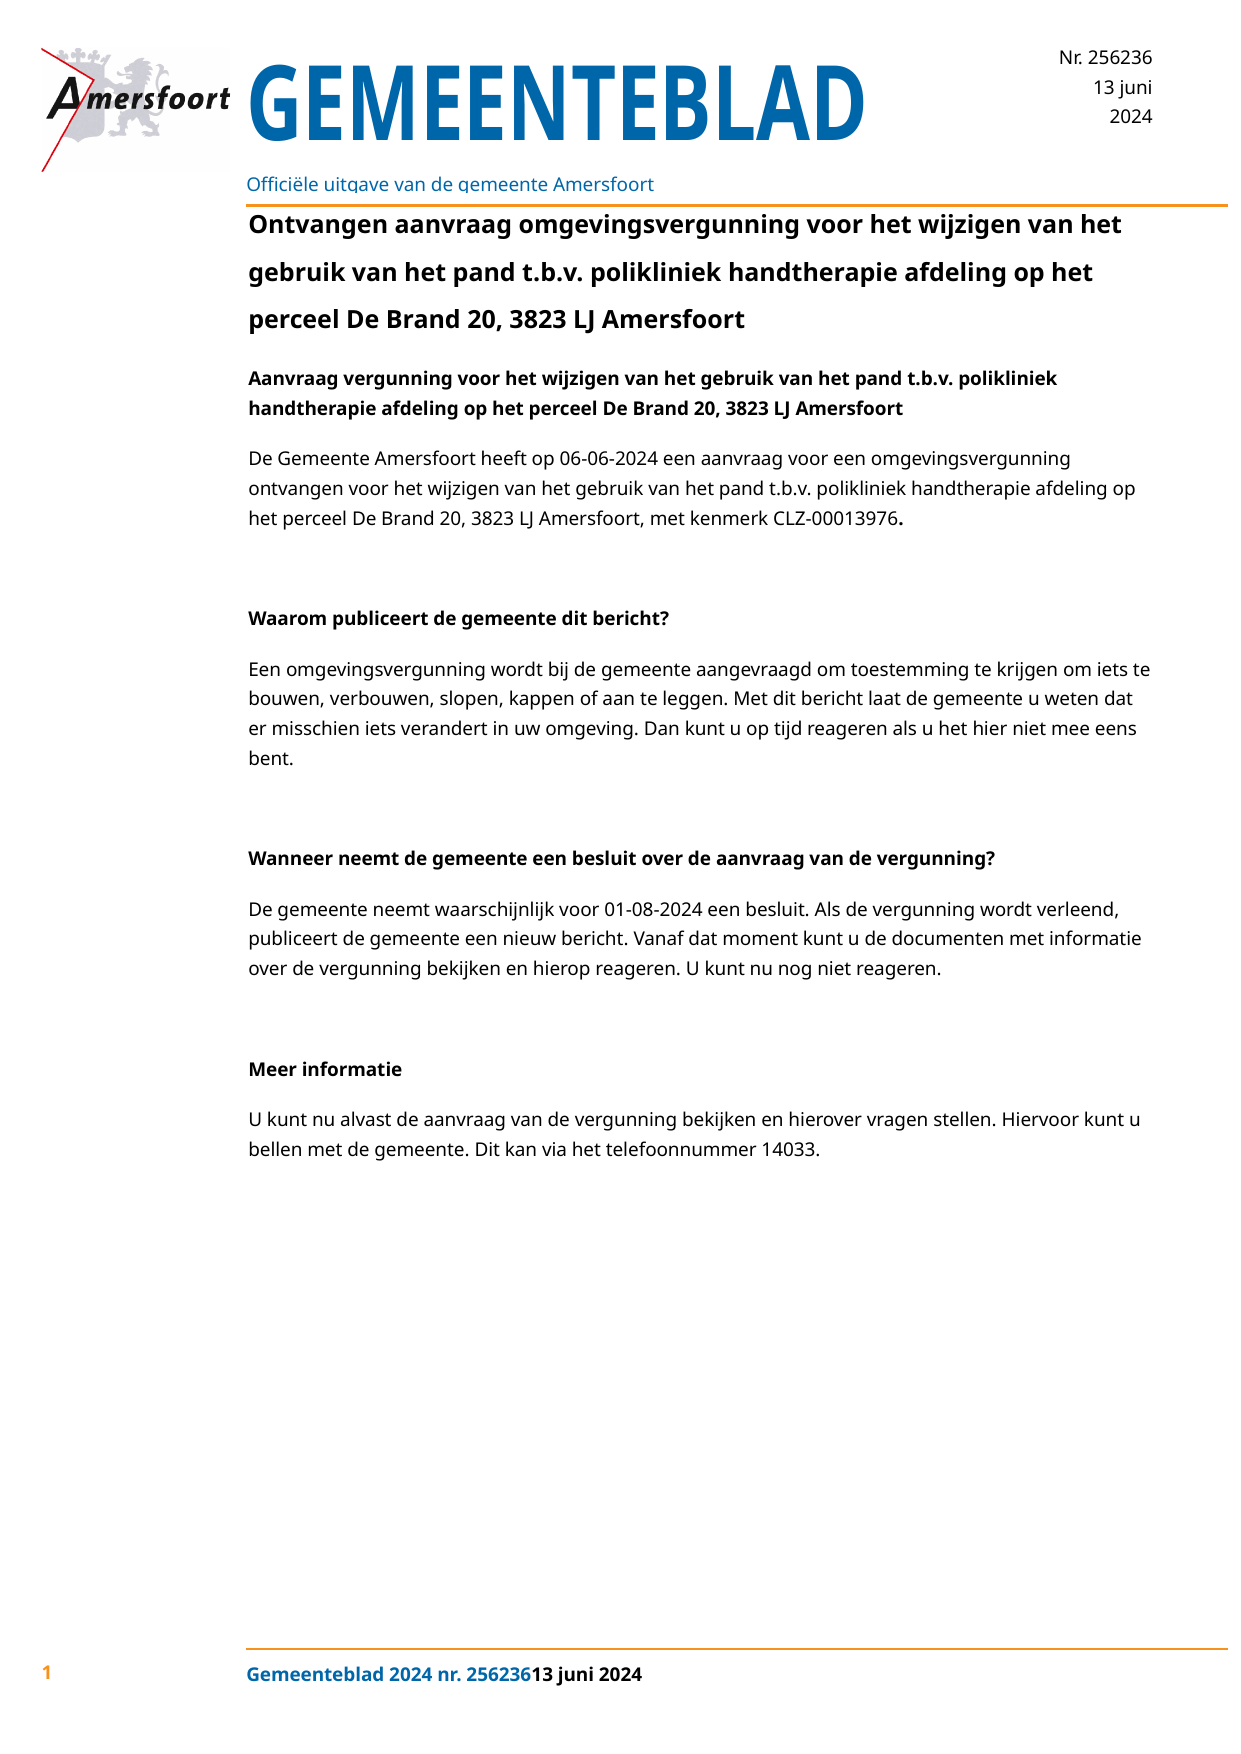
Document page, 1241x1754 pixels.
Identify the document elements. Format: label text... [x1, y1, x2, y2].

text Wanneer neemt de gemeente een besluit over de aanvraag van de vergunning? [248, 846, 1152, 871]
text De Gemeente Amersfoort heeft op 06-06-2024 een aanvraag voor een omgevingsvergunning ontvangen voor het wijzigen van het gebruik van het pand t.b.v. polikliniek handtherapie afdeling op het perceel De Brand 20, 3823 LJ Amersfoort, met kenmerk CLZ-00013976. [248, 446, 1152, 530]
text De gemeente neemt waarschijnlijk voor 01-08-2024 een besluit. Als de vergunning wordt verleend, publiceert de gemeente een nieuw bericht. Vanaf dat moment kunt u de documenten met informatie over de vergunning bekijken en hierop reageren. U kunt nu nog niet reageren. [248, 896, 1152, 981]
text Waarom publiceert de gemeente dit bericht? [248, 606, 1152, 631]
text Ontvangen aanvraag omgevingsvergunning voor het wijzigen van het gebruik van het pand t.b.v. polikliniek handtherapie afdeling op het perceel De Brand 20, 3823 LJ Amersfoort [248, 207, 1152, 336]
text Een omgevingsvergunning wordt bij de gemeente aangevraagd om toestemming te krijgen om iets te bouwen, verbouwen, slopen, kappen of aan te leggen. Met dit bericht laat de gemeente u weten dat er misschien iets verandert in uw omgeving. Dan kunt u op tijd reageren als u het hier niet mee eens bent. [248, 656, 1152, 770]
text U kunt nu alvast de aanvraag van de vergunning bekijken en hierover vragen stellen. Hiervoor kunt u bellen met de gemeente. Dit kan via het telefoonnummer 14033. [248, 1106, 1152, 1162]
text Aanvraag vergunning voor het wijzigen van het gebruik van het pand t.b.v. polikliniek handtherapie afdeling op het perceel De Brand 20, 3823 LJ Amersfoort [248, 366, 1152, 421]
picture [41, 47, 231, 172]
text Meer informatie [248, 1056, 1152, 1082]
